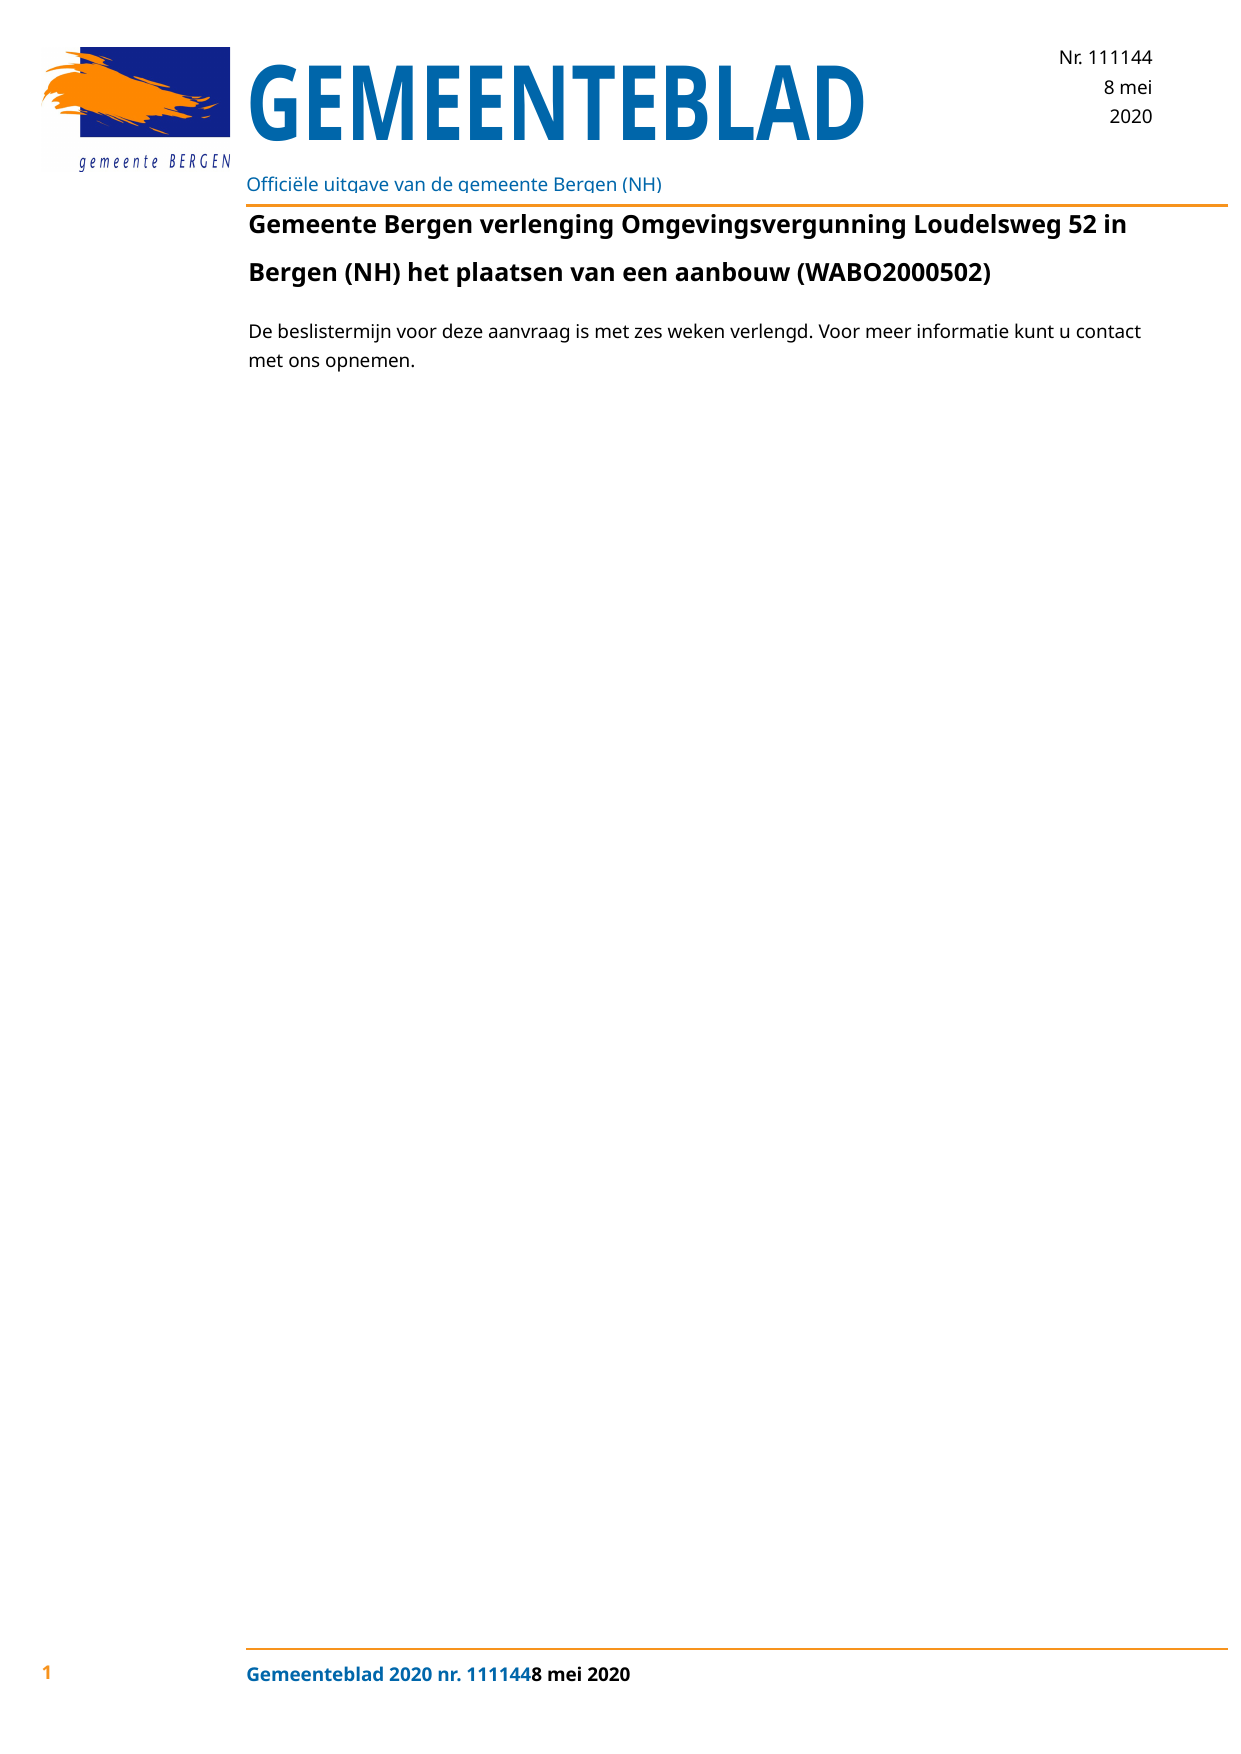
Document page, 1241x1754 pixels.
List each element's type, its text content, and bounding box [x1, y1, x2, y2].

text Gemeente Bergen verlenging Omgevingsvergunning Loudelsweg 52 in Bergen (NH) het plaatsen van een aanbouw (WABO2000502) [248, 207, 1152, 288]
text De beslistermijn voor deze aanvraag is met zes weken verlengd. Voor meer informatie kunt u contact met ons opnemen. [248, 318, 1152, 373]
picture [41, 47, 231, 172]
